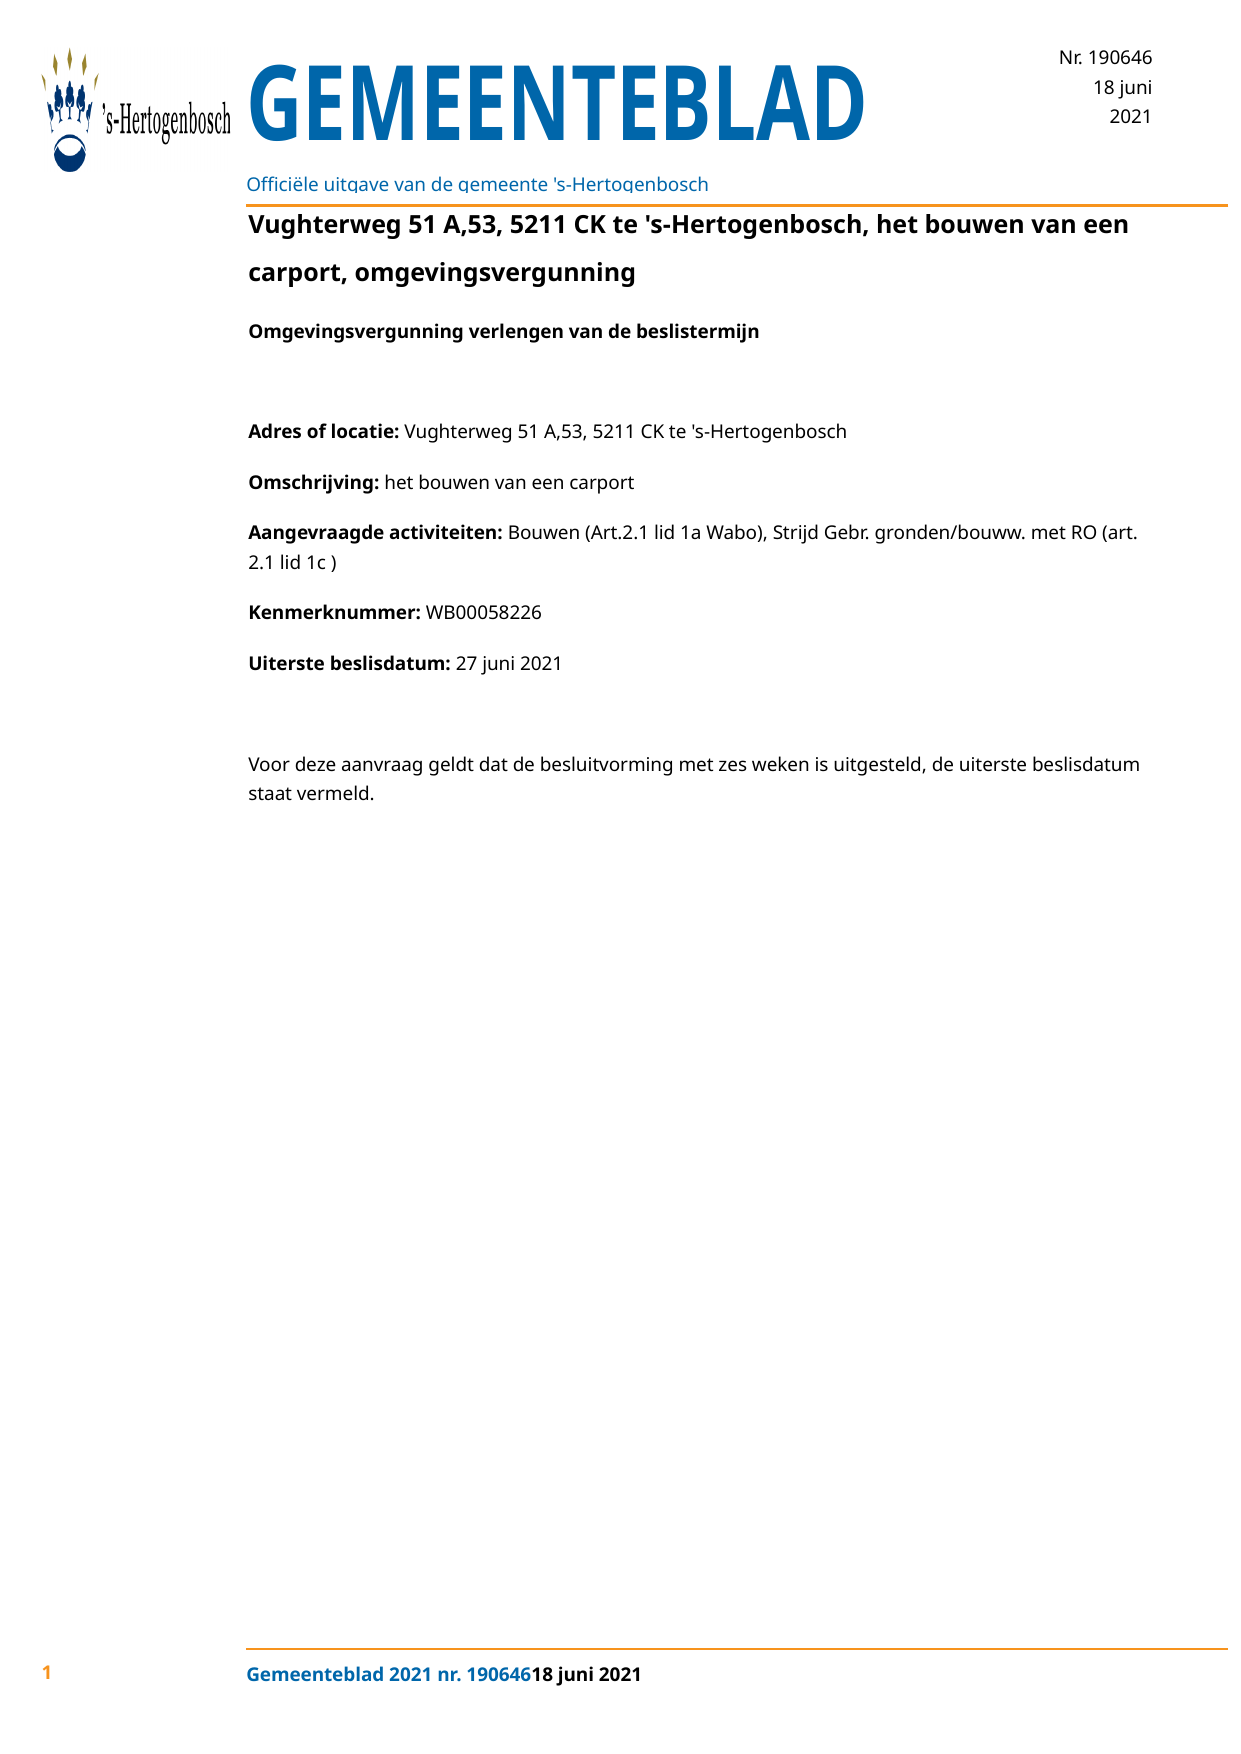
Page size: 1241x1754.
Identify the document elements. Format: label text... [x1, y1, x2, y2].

text Uiterste beslisdatum: 27 juni 2021 [248, 650, 1152, 676]
text Kenmerknummer: WB00058226 [248, 599, 1152, 625]
text Voor deze aanvraag geldt dat de besluitvorming met zes weken is uitgesteld, de uiterste beslisdatum staat vermeld. [248, 751, 1152, 806]
picture [41, 47, 231, 172]
text Omgevingsvergunning verlengen van de beslistermijn [248, 318, 1152, 344]
text Vughterweg 51 A,53, 5211 CK te 's-Hertogenbosch, het bouwen van een carport, omgevingsvergunning [248, 207, 1152, 288]
text Aangevraagde activiteiten: Bouwen (Art.2.1 lid 1a Wabo), Strijd Gebr. gronden/bouww. met RO (art. 2.1 lid 1c ) [248, 519, 1152, 575]
text Adres of locatie: Vughterweg 51 A,53, 5211 CK te 's-Hertogenbosch [248, 419, 1152, 444]
text Omschrijving: het bouwen van een carport [248, 469, 1152, 495]
